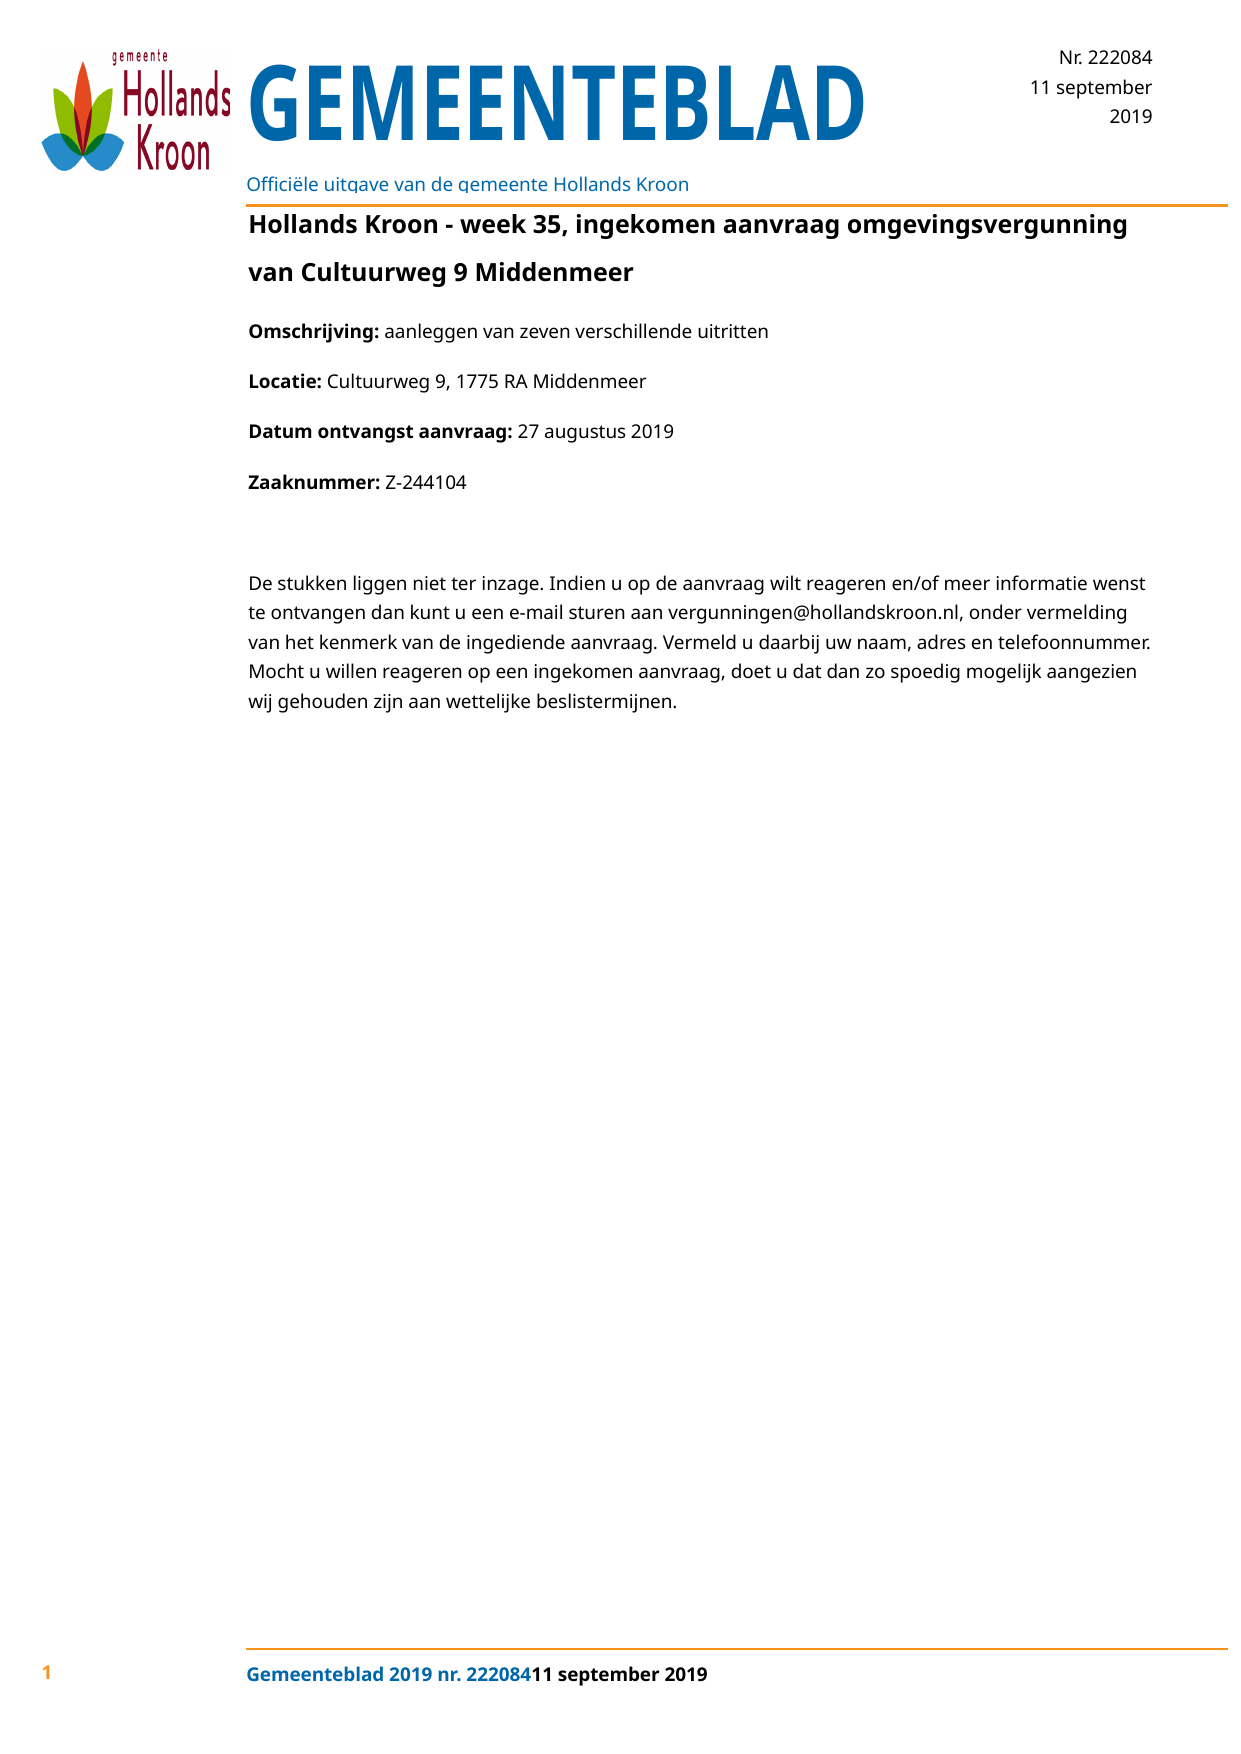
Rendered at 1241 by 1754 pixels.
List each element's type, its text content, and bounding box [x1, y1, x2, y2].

text Datum ontvangst aanvraag: 27 augustus 2019 [248, 419, 1152, 444]
text Zaaknummer: Z-244104 [248, 469, 1152, 495]
text Hollands Kroon - week 35, ingekomen aanvraag omgevingsvergunning van Cultuurweg 9 Middenmeer [248, 207, 1152, 288]
text Omschrijving: aanleggen van zeven verschillende uitritten [248, 318, 1152, 344]
picture [41, 47, 231, 172]
text De stukken liggen niet ter inzage. Indien u op de aanvraag wilt reageren en/of meer informatie wenst te ontvangen dan kunt u een e-mail sturen aan vergunningen@hollandskroon.nl, onder vermelding van het kenmerk van de ingediende aanvraag. Vermeld u daarbij uw naam, adres en telefoonnummer. Mocht u willen reageren op een ingekomen aanvraag, doet u dat dan zo spoedig mogelijk aangezien wij gehouden zijn aan wettelijke beslistermijnen. [248, 570, 1152, 714]
text Locatie: Cultuurweg 9, 1775 RA Middenmeer [248, 368, 1152, 394]
